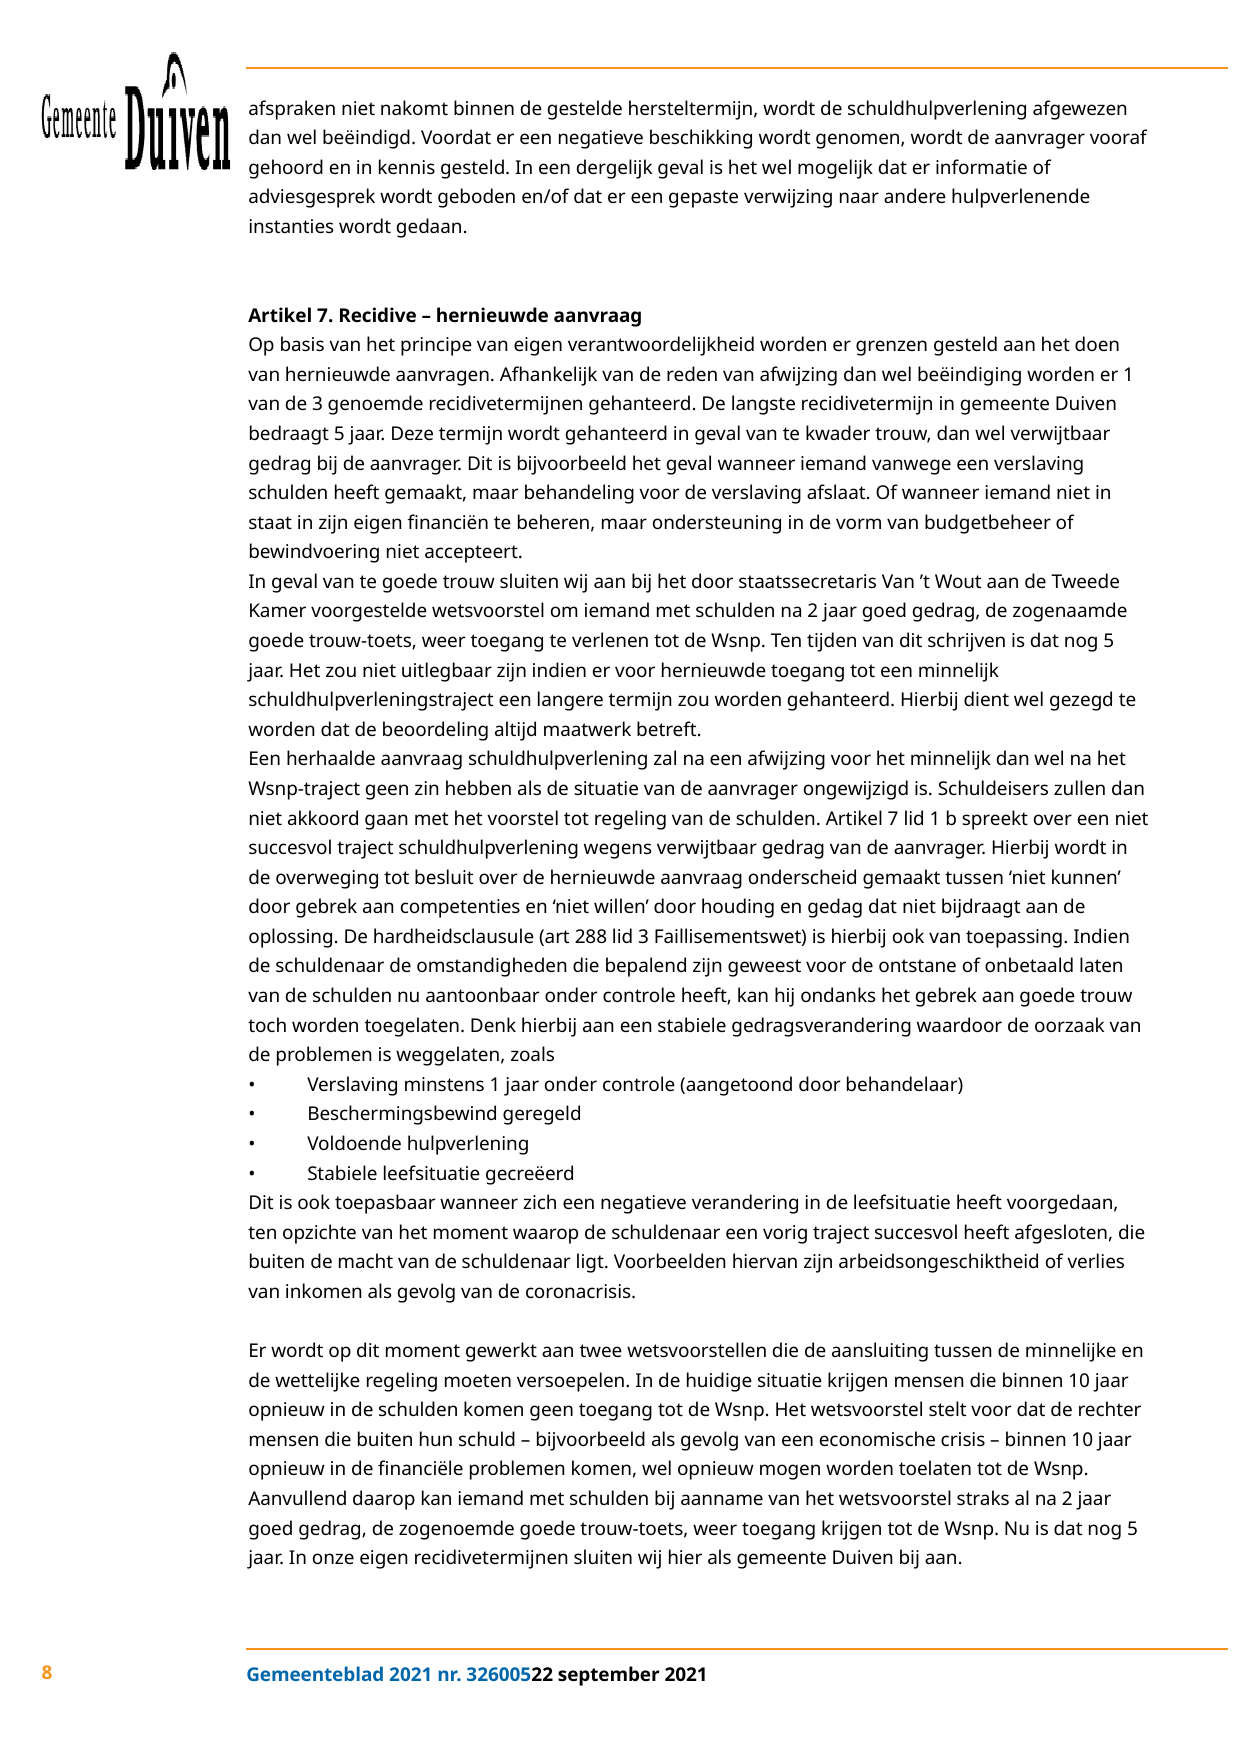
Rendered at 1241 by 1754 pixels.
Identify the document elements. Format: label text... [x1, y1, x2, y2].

text Dit is ook toepasbaar wanneer zich een negatieve verandering in de leefsituatie heeft voorgedaan, ten opzichte van het moment waarop de schuldenaar een vorig traject succesvol heeft afgesloten, die buiten de macht van de schuldenaar ligt. Voorbeelden hiervan zijn arbeidsongeschiktheid of verlies van inkomen als gevolg van de coronacrisis. [248, 1189, 1152, 1304]
list Beschermingsbewind geregeld [248, 1101, 1152, 1126]
list Voldoende hulpverlening [248, 1130, 1152, 1156]
text Een herhaalde aanvraag schuldhulpverlening zal na een afwijzing voor het minnelijk dan wel na het Wsnp-traject geen zin hebben als de situatie van de aanvrager ongewijzigd is. Schuldeisers zullen dan niet akkoord gaan met het voorstel tot regeling van de schulden. Artikel 7 lid 1 b spreekt over een niet succesvol traject schuldhulpverlening wegens verwijtbaar gedrag van de aanvrager. Hierbij wordt in de overweging tot besluit over de hernieuwde aanvraag onderscheid gemaakt tussen ‘niet kunnen’ door gebrek aan competenties en ‘niet willen’ door houding en gedag dat niet bijdraagt aan de oplossing. De hardheidsclausule (art 288 lid 3 Faillisementswet) is hierbij ook van toepassing. Indien de schuldenaar de omstandigheden die bepalend zijn geweest voor de ontstane of onbetaald laten van de schulden nu aantoonbaar onder controle heeft, kan hij ondanks het gebrek aan goede trouw toch worden toegelaten. Denk hierbij aan een stabiele gedragsverandering waardoor de oorzaak van de problemen is weggelaten, zoals [248, 746, 1152, 1067]
list Verslaving minstens 1 jaar onder controle (aangetoond door behandelaar) [248, 1071, 1152, 1097]
picture [41, 47, 231, 172]
text In geval van te goede trouw sluiten wij aan bij het door staatssecretaris Van ’t Wout aan de Tweede Kamer voorgestelde wetsvoorstel om iemand met schulden na 2 jaar goed gedrag, de zogenaamde goede trouw-toets, weer toegang te verlenen tot de Wsnp. Ten tijden van dit schrijven is dat nog 5 jaar. Het zou niet uitlegbaar zijn indien er voor hernieuwde toegang tot een minnelijk schuldhulpverleningstraject een langere termijn zou worden gehanteerd. Hierbij dient wel gezegd te worden dat de beoordeling altijd maatwerk betreft. [248, 568, 1152, 742]
text Artikel 7. Recidive – hernieuwde aanvraag [248, 302, 1152, 328]
list Stabiele leefsituatie gecreëerd [248, 1160, 1152, 1186]
text afspraken niet nakomt binnen de gestelde hersteltermijn, wordt de schuldhulpverlening afgewezen dan wel beëindigd. Voordat er een negatieve beschikking wordt genomen, wordt de aanvrager vooraf gehoord en in kennis gesteld. In een dergelijk geval is het wel mogelijk dat er informatie of adviesgesprek wordt geboden en/of dat er een gepaste verwijzing naar andere hulpverlenende instanties wordt gedaan. [248, 95, 1152, 239]
text Er wordt op dit moment gewerkt aan twee wetsvoorstellen die de aansluiting tussen de minnelijke en de wettelijke regeling moeten versoepelen. In de huidige situatie krijgen mensen die binnen 10 jaar opnieuw in de schulden komen geen toegang tot de Wsnp. Het wetsvoorstel stelt voor dat de rechter mensen die buiten hun schuld – bijvoorbeeld als gevolg van een economische crisis – binnen 10 jaar opnieuw in de financiële problemen komen, wel opnieuw mogen worden toelaten tot de Wsnp. Aanvullend daarop kan iemand met schulden bij aanname van het wetsvoorstel straks al na 2 jaar goed gedrag, de zogenoemde goede trouw-toets, weer toegang krijgen tot de Wsnp. Nu is dat nog 5 jaar. In onze eigen recidivetermijnen sluiten wij hier als gemeente Duiven bij aan. [248, 1337, 1152, 1570]
text Op basis van het principe van eigen verantwoordelijkheid worden er grenzen gesteld aan het doen van hernieuwde aanvragen. Afhankelijk van de reden van afwijzing dan wel beëindiging worden er 1 van de 3 genoemde recidivetermijnen gehanteerd. De langste recidivetermijn in gemeente Duiven bedraagt 5 jaar. Deze termijn wordt gehanteerd in geval van te kwader trouw, dan wel verwijtbaar gedrag bij de aanvrager. Dit is bijvoorbeeld het geval wanneer iemand vanwege een verslaving schulden heeft gemaakt, maar behandeling voor de verslaving afslaat. Of wanneer iemand niet in staat in zijn eigen financiën te beheren, maar ondersteuning in de vorm van budgetbeheer of bewindvoering niet accepteert. [248, 331, 1152, 564]
